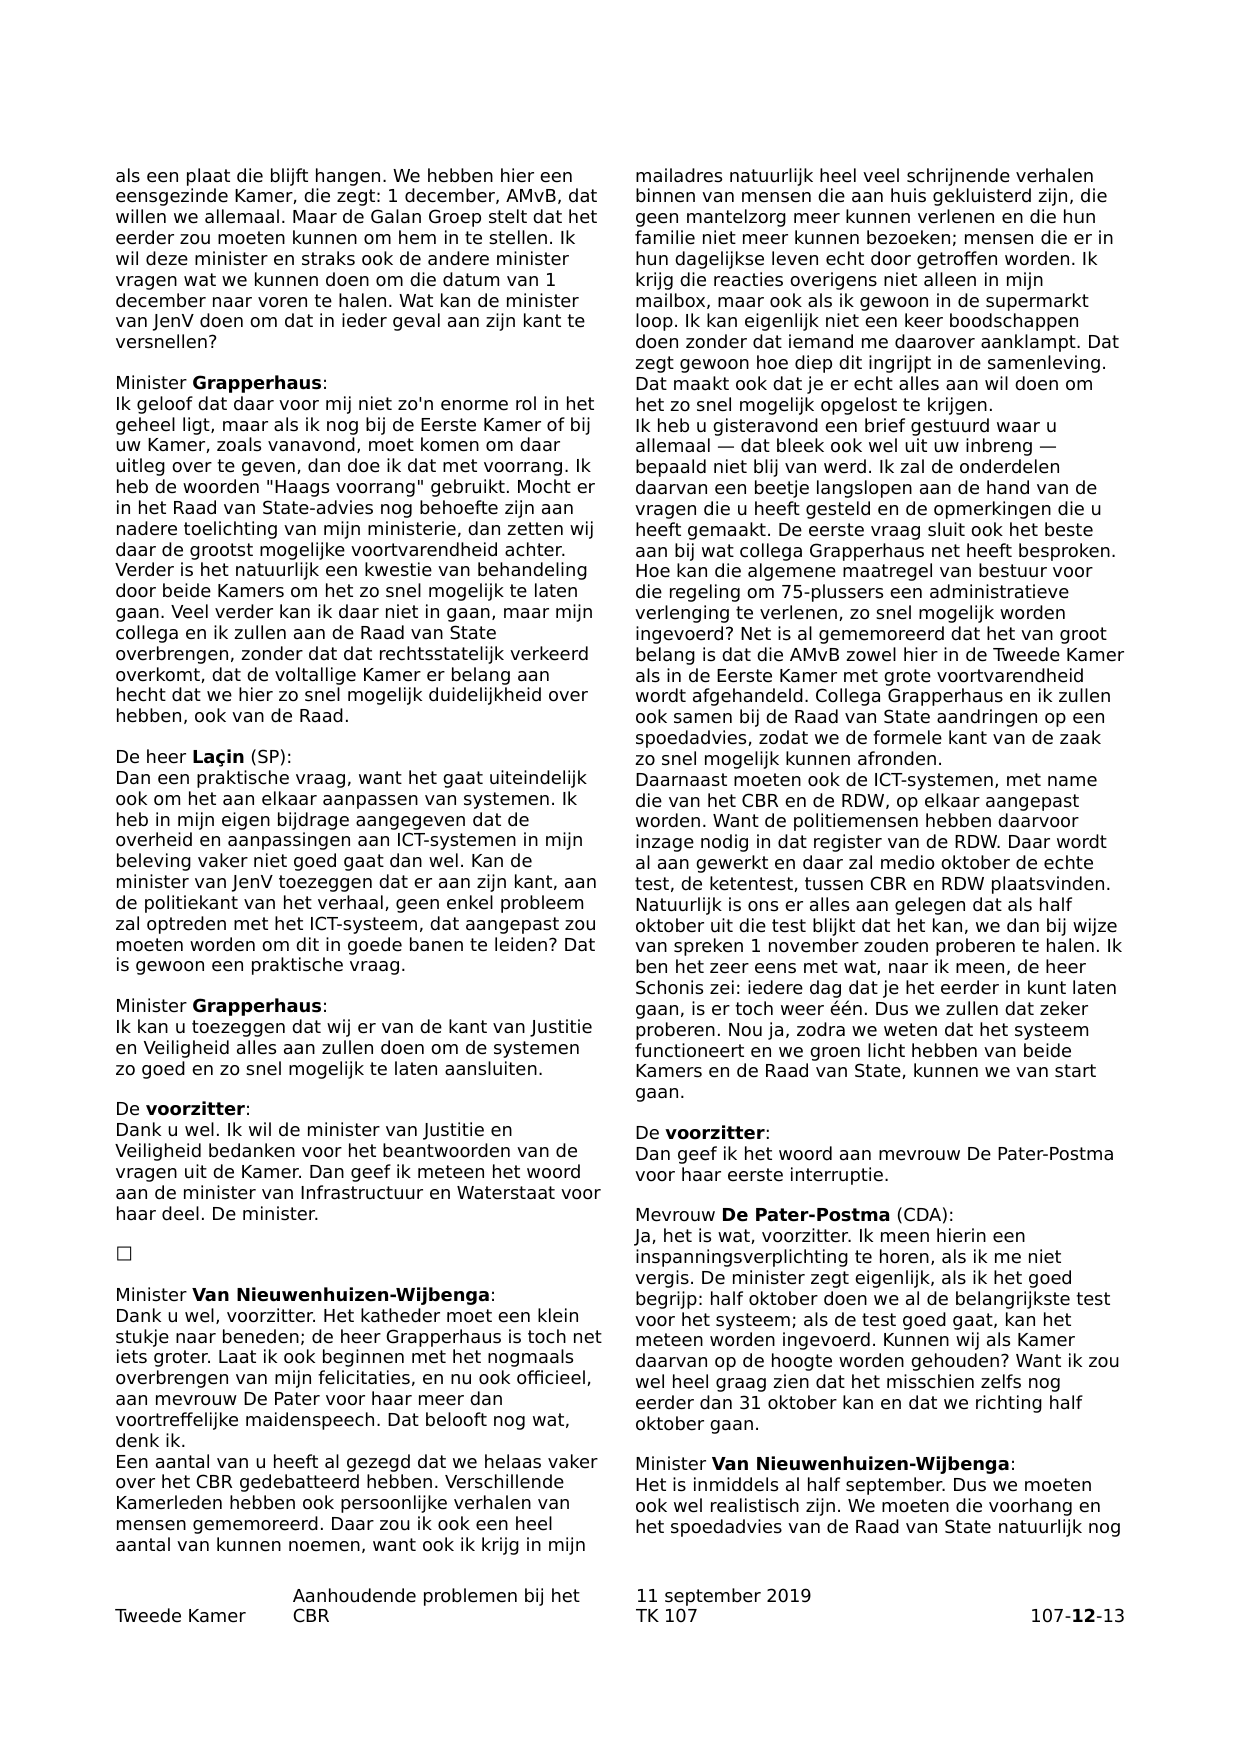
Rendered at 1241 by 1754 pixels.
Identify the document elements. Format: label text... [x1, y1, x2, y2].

text Ik kan u toezeggen dat wij er van de kant van Justitie en Veiligheid alles aan zullen doen om de systemen zo goed en zo snel mogelijk te laten aansluiten. [115, 1017, 605, 1079]
text De voorzitter: [115, 1099, 605, 1120]
text De voorzitter: [635, 1123, 1125, 1143]
text als een plaat die blijft hangen. We hebben hier een eensgezinde Kamer, die zegt: 1 december, AMvB, dat willen we allemaal. Maar de Galan Groep stelt dat het eerder zou moeten kunnen om hem in te stellen. Ik wil deze minister en straks ook de andere minister vragen wat we kunnen doen om die datum van 1 december naar voren te halen. Wat kan de minister van JenV doen om dat in ieder geval aan zijn kant te versnellen? [115, 165, 605, 353]
text Een aantal van u heeft al gezegd dat we helaas vaker over het CBR gedebatteerd hebben. Verschillende Kamerleden hebben ook persoonlijke verhalen van mensen gememoreerd. Daar zou ik ook een heel aantal van kunnen noemen, want ook ik krijg in mijn [115, 1451, 605, 1556]
text Minister Grapperhaus: [115, 373, 605, 393]
text Minister Van Nieuwenhuizen-Wijbenga: [115, 1285, 605, 1306]
text De heer Laçin (SP): [115, 747, 605, 768]
text Dan geef ik het woord aan mevrouw De Pater-Postma voor haar eerste interruptie. [635, 1143, 1125, 1185]
text ⬜ [115, 1244, 605, 1265]
text Ik heb u gisteravond een brief gestuurd waar u allemaal — dat bleek ook wel uit uw inbreng — bepaald niet blij van werd. Ik zal de onderdelen daarvan een beetje langslopen aan de hand van de vragen die u heeft gesteld en de opmerkingen die u heeft gemaakt. De eerste vraag sluit ook het beste aan bij wat collega Grapperhaus net heeft besproken. Hoe kan die algemene maatregel van bestuur voor die regeling om 75-plussers een administratieve verlenging te verlenen, zo snel mogelijk worden ingevoerd? Net is al gememoreerd dat het van groot belang is dat die AMvB zowel hier in de Tweede Kamer als in de Eerste Kamer met grote voortvarendheid wordt afgehandeld. Collega Grapperhaus en ik zullen ook samen bij de Raad van State aandringen op een spoedadvies, zodat we de formele kant van de zaak zo snel mogelijk kunnen afronden. [635, 415, 1125, 769]
text Dan een praktische vraag, want het gaat uiteindelijk ook om het aan elkaar aanpassen van systemen. Ik heb in mijn eigen bijdrage aangegeven dat de overheid en aanpassingen aan ICT-systemen in mijn beleving vaker niet goed gaat dan wel. Kan de minister van JenV toezeggen dat er aan zijn kant, aan de politiekant van het verhaal, geen enkel probleem zal optreden met het ICT-systeem, dat aangepast zou moeten worden om dit in goede banen te leiden? Dat is gewoon een praktische vraag. [115, 768, 605, 976]
text Dank u wel. Ik wil de minister van Justitie en Veiligheid bedanken voor het beantwoorden van de vragen uit de Kamer. Dan geef ik meteen het woord aan de minister van Infrastructuur en Waterstaat voor haar deel. De minister. [115, 1120, 605, 1224]
text mailadres natuurlijk heel veel schrijnende verhalen binnen van mensen die aan huis gekluisterd zijn, die geen mantelzorg meer kunnen verlenen en die hun familie niet meer kunnen bezoeken; mensen die er in hun dagelijkse leven echt door getroffen worden. Ik krijg die reacties overigens niet alleen in mijn mailbox, maar ook als ik gewoon in de supermarkt loop. Ik kan eigenlijk niet een keer boodschappen doen zonder dat iemand me daarover aanklampt. Dat zegt gewoon hoe diep dit ingrijpt in de samenleving. Dat maakt ook dat je er echt alles aan wil doen om het zo snel mogelijk opgelost te krijgen. [635, 165, 1125, 415]
text Dank u wel, voorzitter. Het katheder moet een klein stukje naar beneden; de heer Grapperhaus is toch net iets groter. Laat ik ook beginnen met het nogmaals overbrengen van mijn felicitaties, en nu ook officieel, aan mevrouw De Pater voor haar meer dan voortreffelijke maidenspeech. Dat belooft nog wat, denk ik. [115, 1306, 605, 1451]
text Daarnaast moeten ook de ICT-systemen, met name die van het CBR en de RDW, op elkaar aangepast worden. Want de politiemensen hebben daarvoor inzage nodig in dat register van de RDW. Daar wordt al aan gewerkt en daar zal medio oktober de echte test, de ketentest, tussen CBR en RDW plaatsvinden. Natuurlijk is ons er alles aan gelegen dat als half oktober uit die test blijkt dat het kan, we dan bij wijze van spreken 1 november zouden proberen te halen. Ik ben het zeer eens met wat, naar ik meen, de heer Schonis zei: iedere dag dat je het eerder in kunt laten gaan, is er toch weer één. Dus we zullen dat zeker proberen. Nou ja, zodra we weten dat het systeem functioneert en we groen licht hebben van beide Kamers en de Raad van State, kunnen we van start gaan. [635, 769, 1125, 1103]
text Minister Grapperhaus: [115, 996, 605, 1017]
text Ja, het is wat, voorzitter. Ik meen hierin een inspanningsverplichting te horen, als ik me niet vergis. De minister zegt eigenlijk, als ik het goed begrijp: half oktober doen we al de belangrijkste test voor het systeem; als de test goed gaat, kan het meteen worden ingevoerd. Kunnen wij als Kamer daarvan op de hoogte worden gehouden? Want ik zou wel heel graag zien dat het misschien zelfs nog eerder dan 31 oktober kan en dat we richting half oktober gaan. [635, 1226, 1125, 1434]
text Mevrouw De Pater-Postma (CDA): [635, 1205, 1125, 1226]
text Ik geloof dat daar voor mij niet zo'n enorme rol in het geheel ligt, maar als ik nog bij de Eerste Kamer of bij uw Kamer, zoals vanavond, moet komen om daar uitleg over te geven, dan doe ik dat met voorrang. Ik heb de woorden "Haags voorrang" gebruikt. Mocht er in het Raad van State-advies nog behoefte zijn aan nadere toelichting van mijn ministerie, dan zetten wij daar de grootst mogelijke voortvarendheid achter. Verder is het natuurlijk een kwestie van behandeling door beide Kamers om het zo snel mogelijk te laten gaan. Veel verder kan ik daar niet in gaan, maar mijn collega en ik zullen aan de Raad van State overbrengen, zonder dat dat rechtsstatelijk verkeerd overkomt, dat de voltallige Kamer er belang aan hecht dat we hier zo snel mogelijk duidelijkheid over hebben, ook van de Raad. [115, 393, 605, 727]
text Het is inmiddels al half september. Dus we moeten ook wel realistisch zijn. We moeten die voorhang en het spoedadvies van de Raad van State natuurlijk nog [635, 1475, 1125, 1537]
text Minister Van Nieuwenhuizen-Wijbenga: [635, 1454, 1125, 1475]
